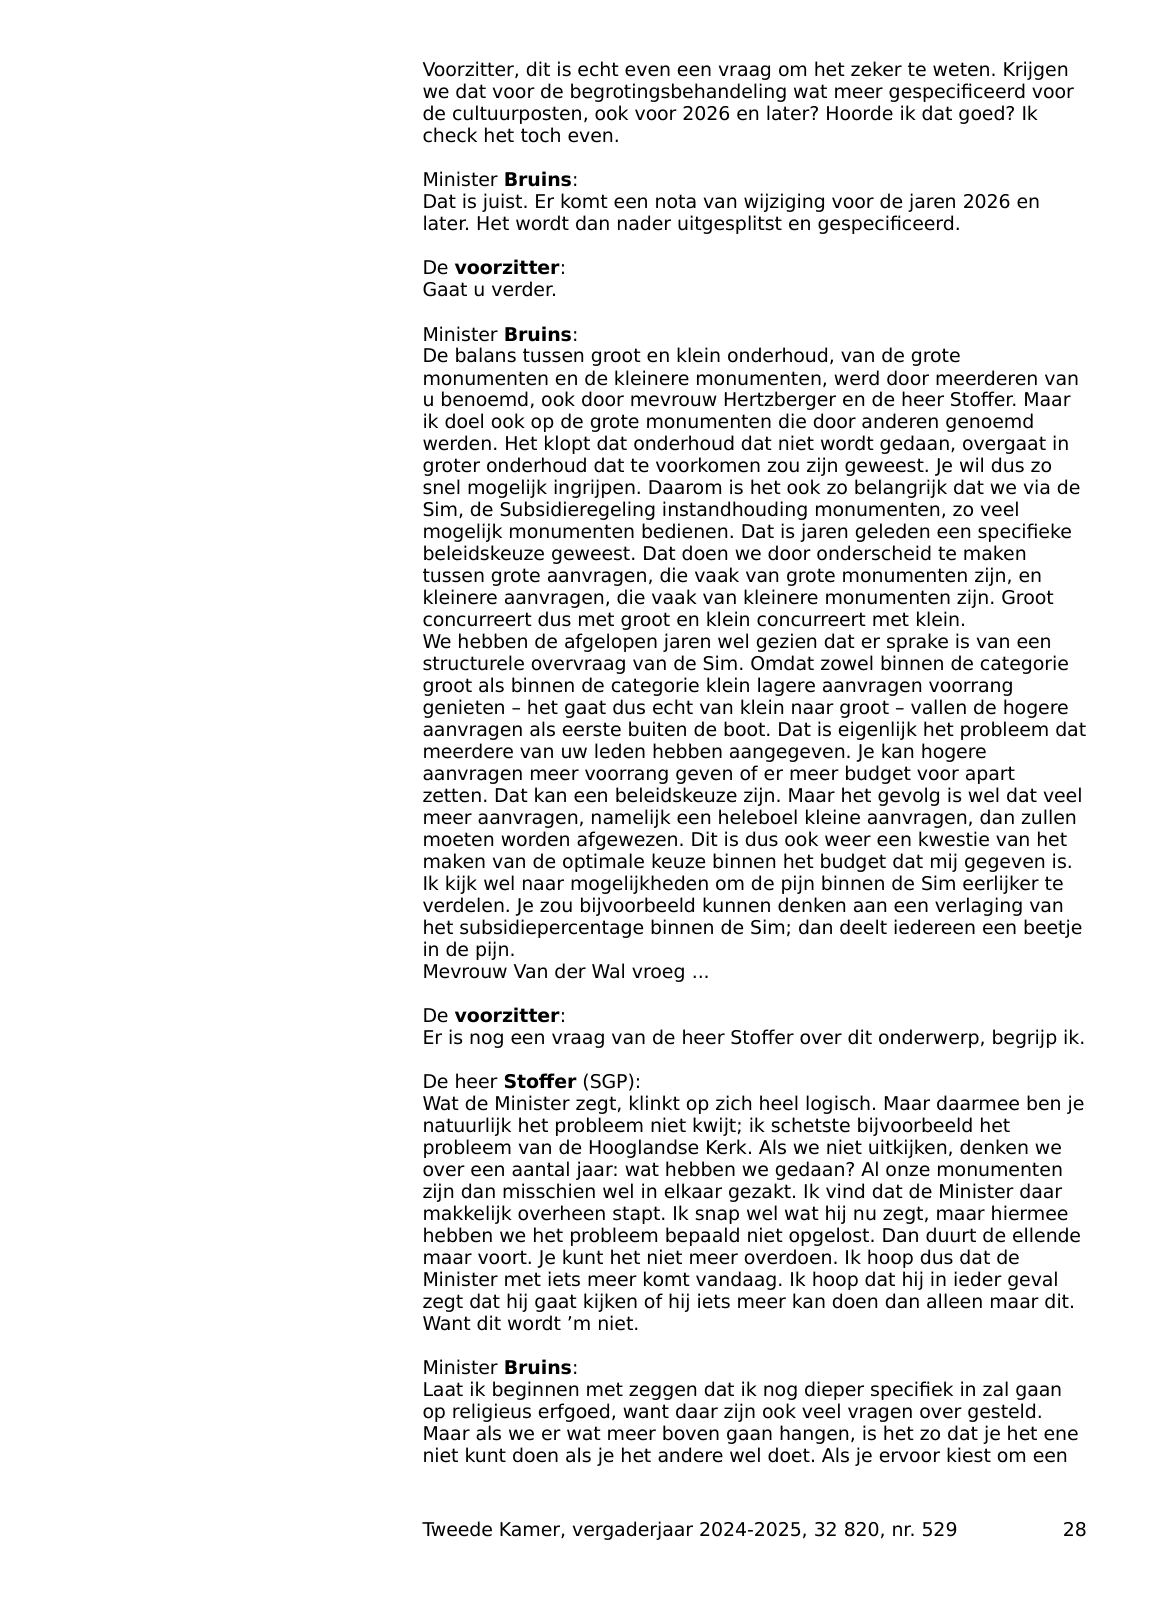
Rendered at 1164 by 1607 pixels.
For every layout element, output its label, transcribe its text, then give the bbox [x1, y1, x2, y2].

text Er is nog een vraag van de heer Stoffer over dit onderwerp, begrijp ik. [422, 1027, 1087, 1049]
text Laat ik beginnen met zeggen dat ik nog dieper specifiek in zal gaan op religieus erfgoed, want daar zijn ook veel vragen over gesteld. Maar als we er wat meer boven gaan hangen, is het zo dat je het ene niet kunt doen als je het andere wel doet. Als je ervoor kiest om een [422, 1379, 1087, 1467]
text De voorzitter: [422, 257, 1087, 279]
text Minister Bruins: [422, 323, 1087, 345]
text Gaat u verder. [422, 279, 1087, 301]
text De voorzitter: [422, 1005, 1087, 1027]
text Minister Bruins: [422, 1357, 1087, 1379]
text Wat de Minister zegt, klinkt op zich heel logisch. Maar daarmee ben je natuurlijk het probleem niet kwijt; ik schetste bijvoorbeeld het probleem van de Hooglandse Kerk. Als we niet uitkijken, denken we over een aantal jaar: wat hebben we gedaan? Al onze monumenten zijn dan misschien wel in elkaar gezakt. Ik vind dat de Minister daar makkelijk overheen stapt. Ik snap wel wat hij nu zegt, maar hiermee hebben we het probleem bepaald niet opgelost. Dan duurt de ellende maar voort. Je kunt het niet meer overdoen. Ik hoop dus dat de Minister met iets meer komt vandaag. Ik hoop dat hij in ieder geval zegt dat hij gaat kijken of hij iets meer kan doen dan alleen maar dit. Want dit wordt ’m niet. [422, 1093, 1087, 1335]
text De heer Stoffer (SGP): [422, 1071, 1087, 1093]
text Mevrouw Van der Wal vroeg ... [422, 961, 1087, 983]
text We hebben de afgelopen jaren wel gezien dat er sprake is van een structurele overvraag van de Sim. Omdat zowel binnen de categorie groot als binnen de categorie klein lagere aanvragen voorrang genieten – het gaat dus echt van klein naar groot – vallen de hogere aanvragen als eerste buiten de boot. Dat is eigenlijk het probleem dat meerdere van uw leden hebben aangegeven. Je kan hogere aanvragen meer voorrang geven of er meer budget voor apart zetten. Dat kan een beleidskeuze zijn. Maar het gevolg is wel dat veel meer aanvragen, namelijk een heleboel kleine aanvragen, dan zullen moeten worden afgewezen. Dit is dus ook weer een kwestie van het maken van de optimale keuze binnen het budget dat mij gegeven is. Ik kijk wel naar mogelijkheden om de pijn binnen de Sim eerlijker te verdelen. Je zou bijvoorbeeld kunnen denken aan een verlaging van het subsidiepercentage binnen de Sim; dan deelt iedereen een beetje in de pijn. [422, 631, 1087, 961]
text Minister Bruins: [422, 169, 1087, 191]
text De balans tussen groot en klein onderhoud, van de grote monumenten en de kleinere monumenten, werd door meerderen van u benoemd, ook door mevrouw Hertzberger en de heer Stoffer. Maar ik doel ook op de grote monumenten die door anderen genoemd werden. Het klopt dat onderhoud dat niet wordt gedaan, overgaat in groter onderhoud dat te voorkomen zou zijn geweest. Je wil dus zo snel mogelijk ingrijpen. Daarom is het ook zo belangrijk dat we via de Sim, de Subsidieregeling instandhouding monumenten, zo veel mogelijk monumenten bedienen. Dat is jaren geleden een specifieke beleidskeuze geweest. Dat doen we door onderscheid te maken tussen grote aanvragen, die vaak van grote monumenten zijn, en kleinere aanvragen, die vaak van kleinere monumenten zijn. Groot concurreert dus met groot en klein concurreert met klein. [422, 345, 1087, 631]
text Dat is juist. Er komt een nota van wijziging voor de jaren 2026 en later. Het wordt dan nader uitgesplitst en gespecificeerd. [422, 191, 1087, 235]
text Voorzitter, dit is echt even een vraag om het zeker te weten. Krijgen we dat voor de begrotingsbehandeling wat meer gespecificeerd voor de cultuurposten, ook voor 2026 en later? Hoorde ik dat goed? Ik check het toch even. [422, 59, 1087, 147]
